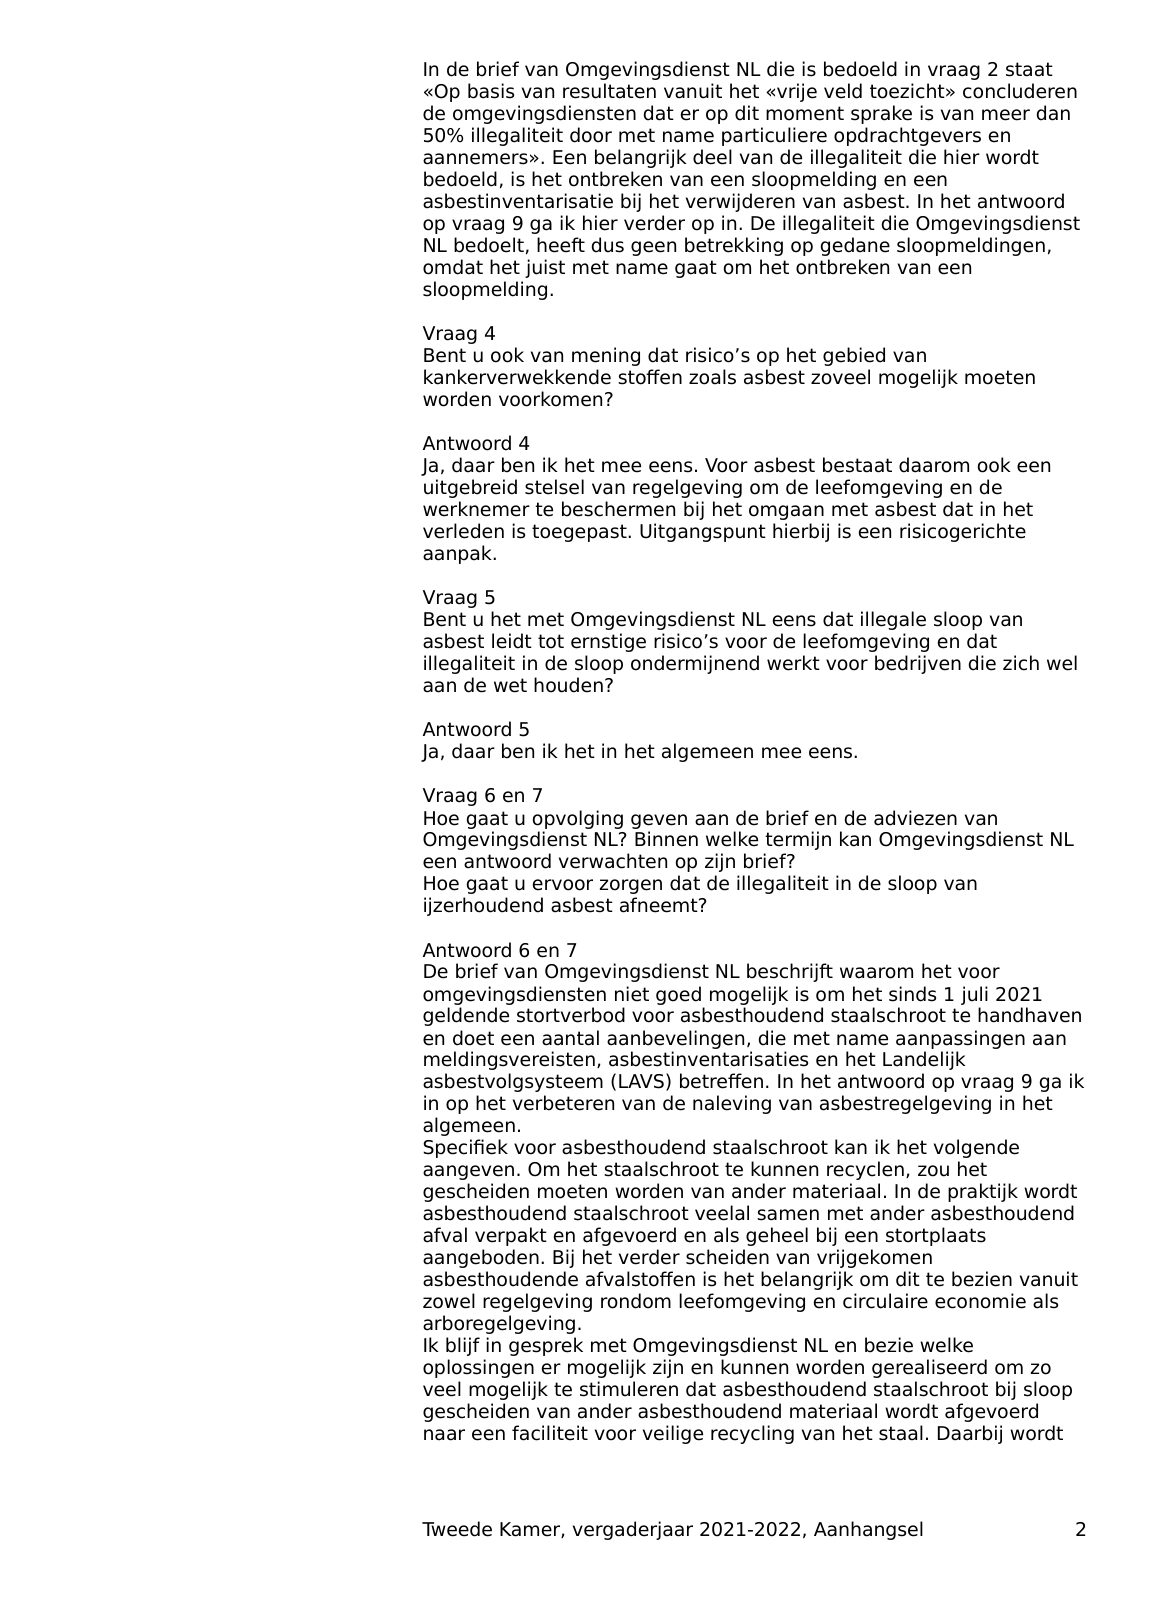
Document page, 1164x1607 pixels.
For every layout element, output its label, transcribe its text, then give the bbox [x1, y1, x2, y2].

text Vraag 4 [422, 323, 1087, 345]
text Antwoord 6 en 7 [422, 939, 1087, 961]
text Hoe gaat u opvolging geven aan de brief en de adviezen van Omgevingsdienst NL? Binnen welke termijn kan Omgevingsdienst NL een antwoord verwachten op zijn brief? [422, 807, 1087, 873]
text Hoe gaat u ervoor zorgen dat de illegaliteit in de sloop van ijzerhoudend asbest afneemt? [422, 873, 1087, 917]
text De brief van Omgevingsdienst NL beschrijft waarom het voor omgevingsdiensten niet goed mogelijk is om het sinds 1 juli 2021 geldende stortverbod voor asbesthoudend staalschroot te handhaven en doet een aantal aanbevelingen, die met name aanpassingen aan meldingsvereisten, asbestinventarisaties en het Landelijk asbestvolgsysteem (LAVS) betreffen. In het antwoord op vraag 9 ga ik in op het verbeteren van de naleving van asbestregelgeving in het algemeen. [422, 961, 1087, 1137]
text In de brief van Omgevingsdienst NL die is bedoeld in vraag 2 staat «Op basis van resultaten vanuit het «vrije veld toezicht» concluderen de omgevingsdiensten dat er op dit moment sprake is van meer dan 50% illegaliteit door met name particuliere opdrachtgevers en aannemers». Een belangrijk deel van de illegaliteit die hier wordt bedoeld, is het ontbreken van een sloopmelding en een asbestinventarisatie bij het verwijderen van asbest. In het antwoord op vraag 9 ga ik hier verder op in. De illegaliteit die Omgevingsdienst NL bedoelt, heeft dus geen betrekking op gedane sloopmeldingen, omdat het juist met name gaat om het ontbreken van een sloopmelding. [422, 59, 1087, 301]
text Antwoord 4 [422, 433, 1087, 455]
text Specifiek voor asbesthoudend staalschroot kan ik het volgende aangeven. Om het staalschroot te kunnen recyclen, zou het gescheiden moeten worden van ander materiaal. In de praktijk wordt asbesthoudend staalschroot veelal samen met ander asbesthoudend afval verpakt en afgevoerd en als geheel bij een stortplaats aangeboden. Bij het verder scheiden van vrijgekomen asbesthoudende afvalstoffen is het belangrijk om dit te bezien vanuit zowel regelgeving rondom leefomgeving en circulaire economie als arboregelgeving. [422, 1137, 1087, 1335]
text Antwoord 5 [422, 719, 1087, 741]
text Bent u ook van mening dat risico’s op het gebied van kankerverwekkende stoffen zoals asbest zoveel mogelijk moeten worden voorkomen? [422, 345, 1087, 411]
text Ik blijf in gesprek met Omgevingsdienst NL en bezie welke oplossingen er mogelijk zijn en kunnen worden gerealiseerd om zo veel mogelijk te stimuleren dat asbesthoudend staalschroot bij sloop gescheiden van ander asbesthoudend materiaal wordt afgevoerd naar een faciliteit voor veilige recycling van het staal. Daarbij wordt [422, 1335, 1087, 1445]
text Ja, daar ben ik het mee eens. Voor asbest bestaat daarom ook een uitgebreid stelsel van regelgeving om de leefomgeving en de werknemer te beschermen bij het omgaan met asbest dat in het verleden is toegepast. Uitgangspunt hierbij is een risicogerichte aanpak. [422, 455, 1087, 565]
text Ja, daar ben ik het in het algemeen mee eens. [422, 741, 1087, 763]
text Bent u het met Omgevingsdienst NL eens dat illegale sloop van asbest leidt tot ernstige risico’s voor de leefomgeving en dat illegaliteit in de sloop ondermijnend werkt voor bedrijven die zich wel aan de wet houden? [422, 609, 1087, 697]
text Vraag 6 en 7 [422, 785, 1087, 807]
text Vraag 5 [422, 587, 1087, 609]
